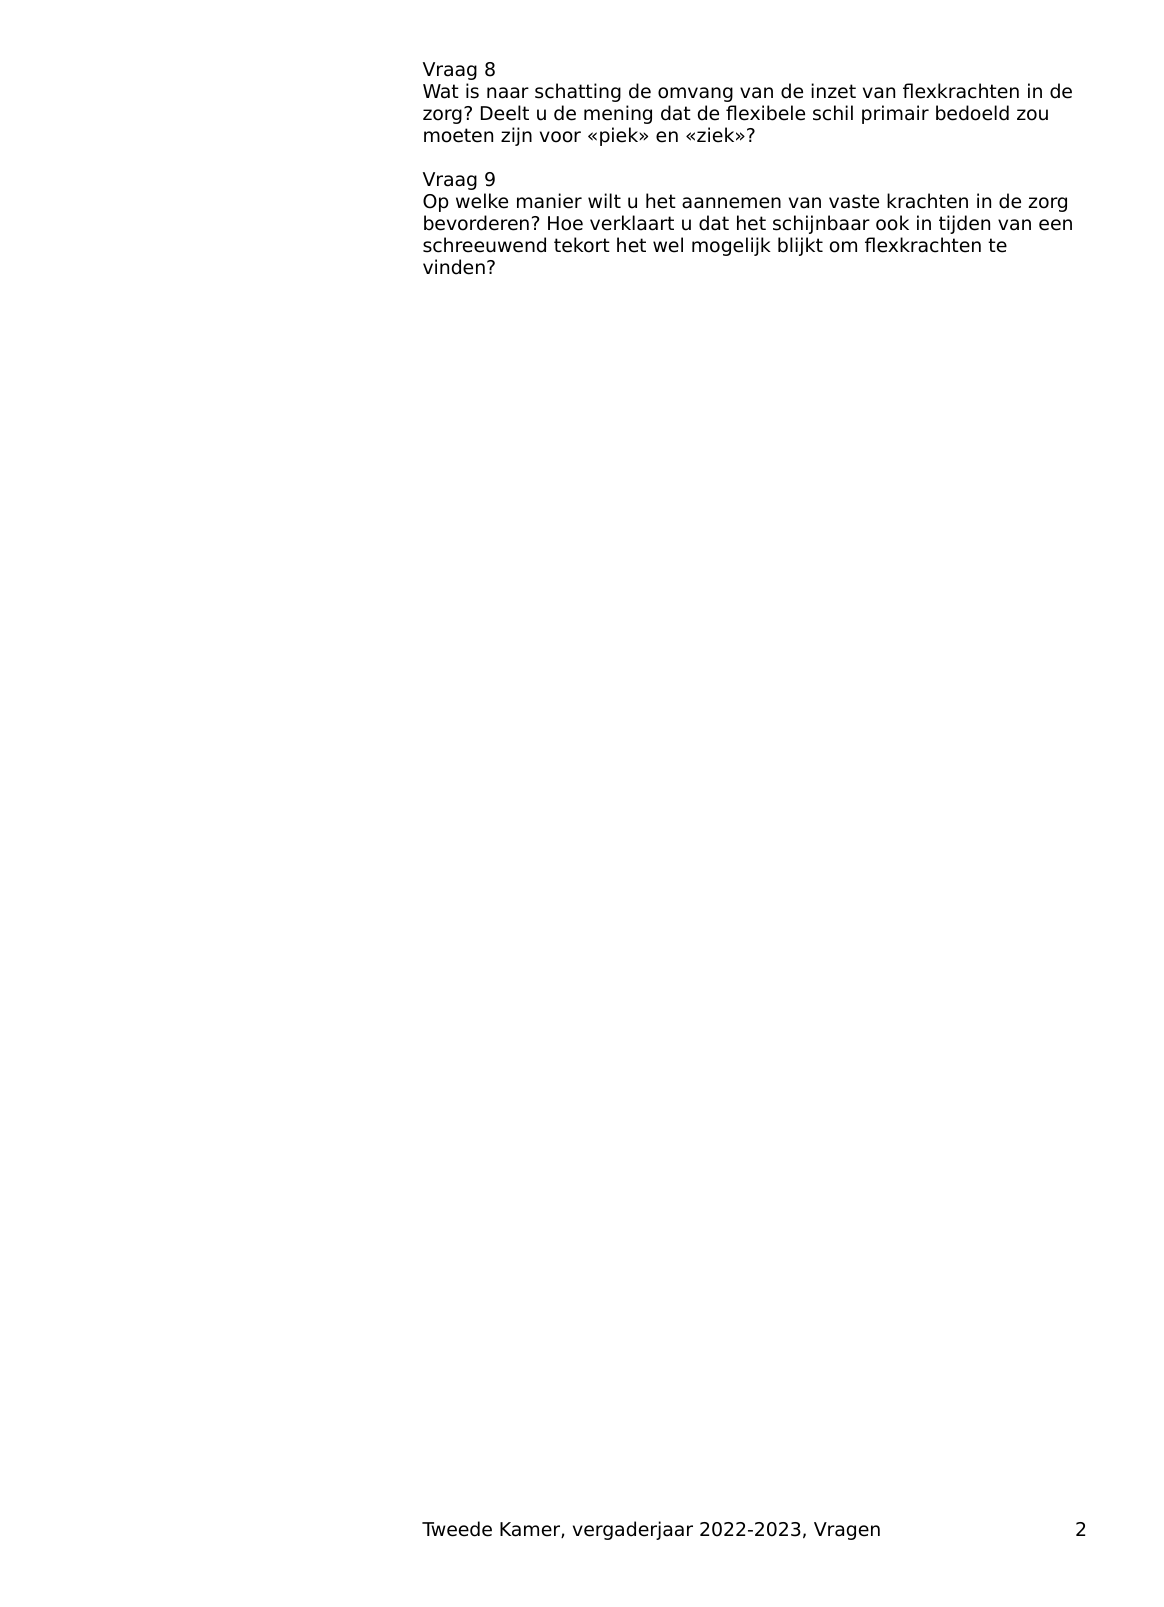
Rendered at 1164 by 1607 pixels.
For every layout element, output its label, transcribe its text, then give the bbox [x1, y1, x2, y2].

text Vraag 9 [422, 169, 1087, 191]
text Wat is naar schatting de omvang van de inzet van flexkrachten in de zorg? Deelt u de mening dat de flexibele schil primair bedoeld zou moeten zijn voor «piek» en «ziek»? [422, 81, 1087, 147]
text Op welke manier wilt u het aannemen van vaste krachten in de zorg bevorderen? Hoe verklaart u dat het schijnbaar ook in tijden van een schreeuwend tekort het wel mogelijk blijkt om flexkrachten te vinden? [422, 191, 1087, 279]
text Vraag 8 [422, 59, 1087, 81]
